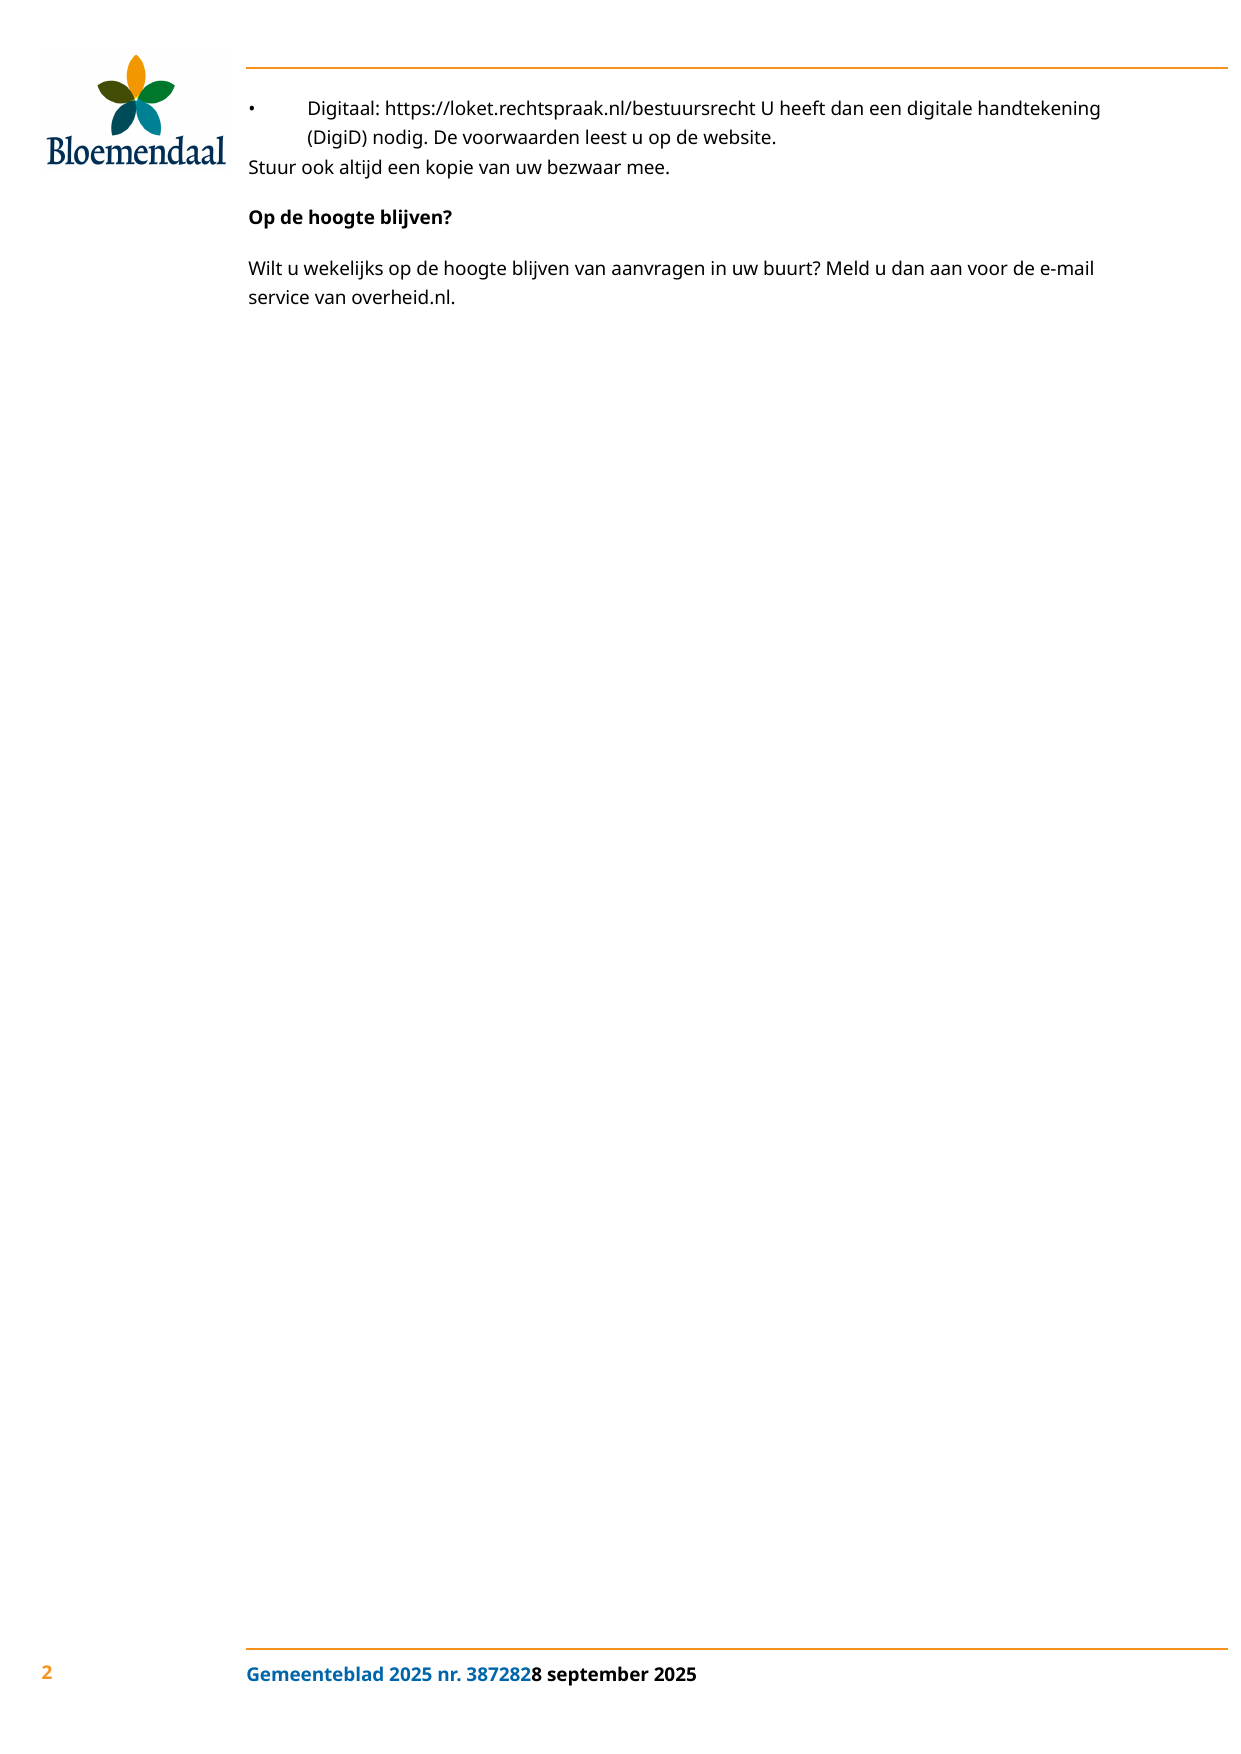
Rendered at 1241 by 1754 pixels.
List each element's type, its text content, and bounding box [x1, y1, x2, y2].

text Op de hoogte blijven? [248, 204, 1152, 230]
list Digitaal: https://loket.rechtspraak.nl/bestuursrecht U heeft dan een digitale handtekening (DigiD) nodig. De voorwaarden leest u op de website. [248, 95, 1152, 150]
text Stuur ook altijd een kopie van uw bezwaar mee. [248, 154, 1152, 180]
text Wilt u wekelijks op de hoogte blijven van aanvragen in uw buurt? Meld u dan aan voor de e-mail service van overheid.nl. [248, 255, 1152, 310]
picture [41, 47, 231, 172]
